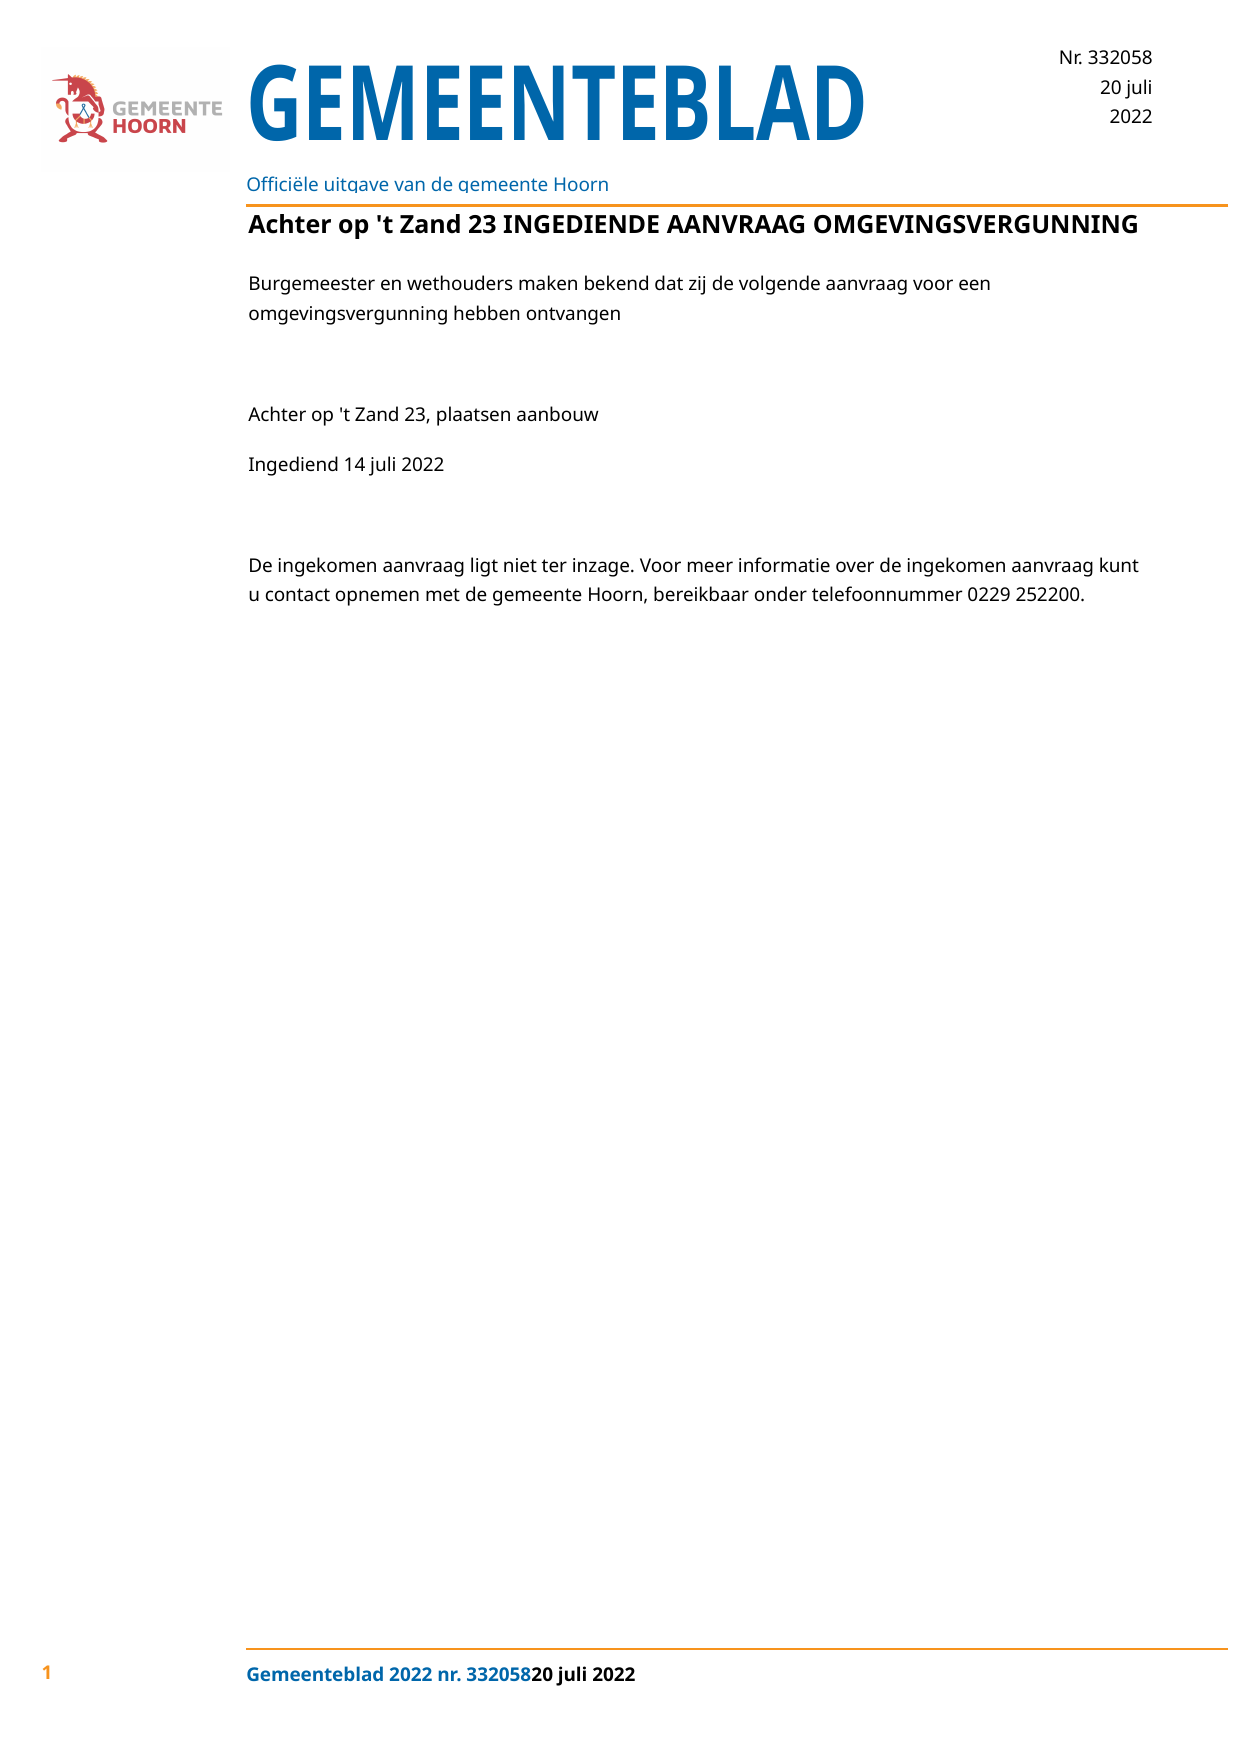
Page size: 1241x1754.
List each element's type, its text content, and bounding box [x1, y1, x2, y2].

text De ingekomen aanvraag ligt niet ter inzage. Voor meer informatie over de ingekomen aanvraag kunt u contact opnemen met de gemeente Hoorn, bereikbaar onder telefoonnummer 0229 252200. [248, 552, 1152, 607]
picture [41, 47, 231, 172]
text Achter op 't Zand 23, plaatsen aanbouw [248, 401, 1152, 426]
text Achter op 't Zand 23 INGEDIENDE AANVRAAG OMGEVINGSVERGUNNING [248, 207, 1152, 241]
text Burgemeester en wethouders maken bekend dat zij de volgende aanvraag voor een omgevingsvergunning hebben ontvangen [248, 270, 1152, 326]
text Ingediend 14 juli 2022 [248, 451, 1152, 477]
